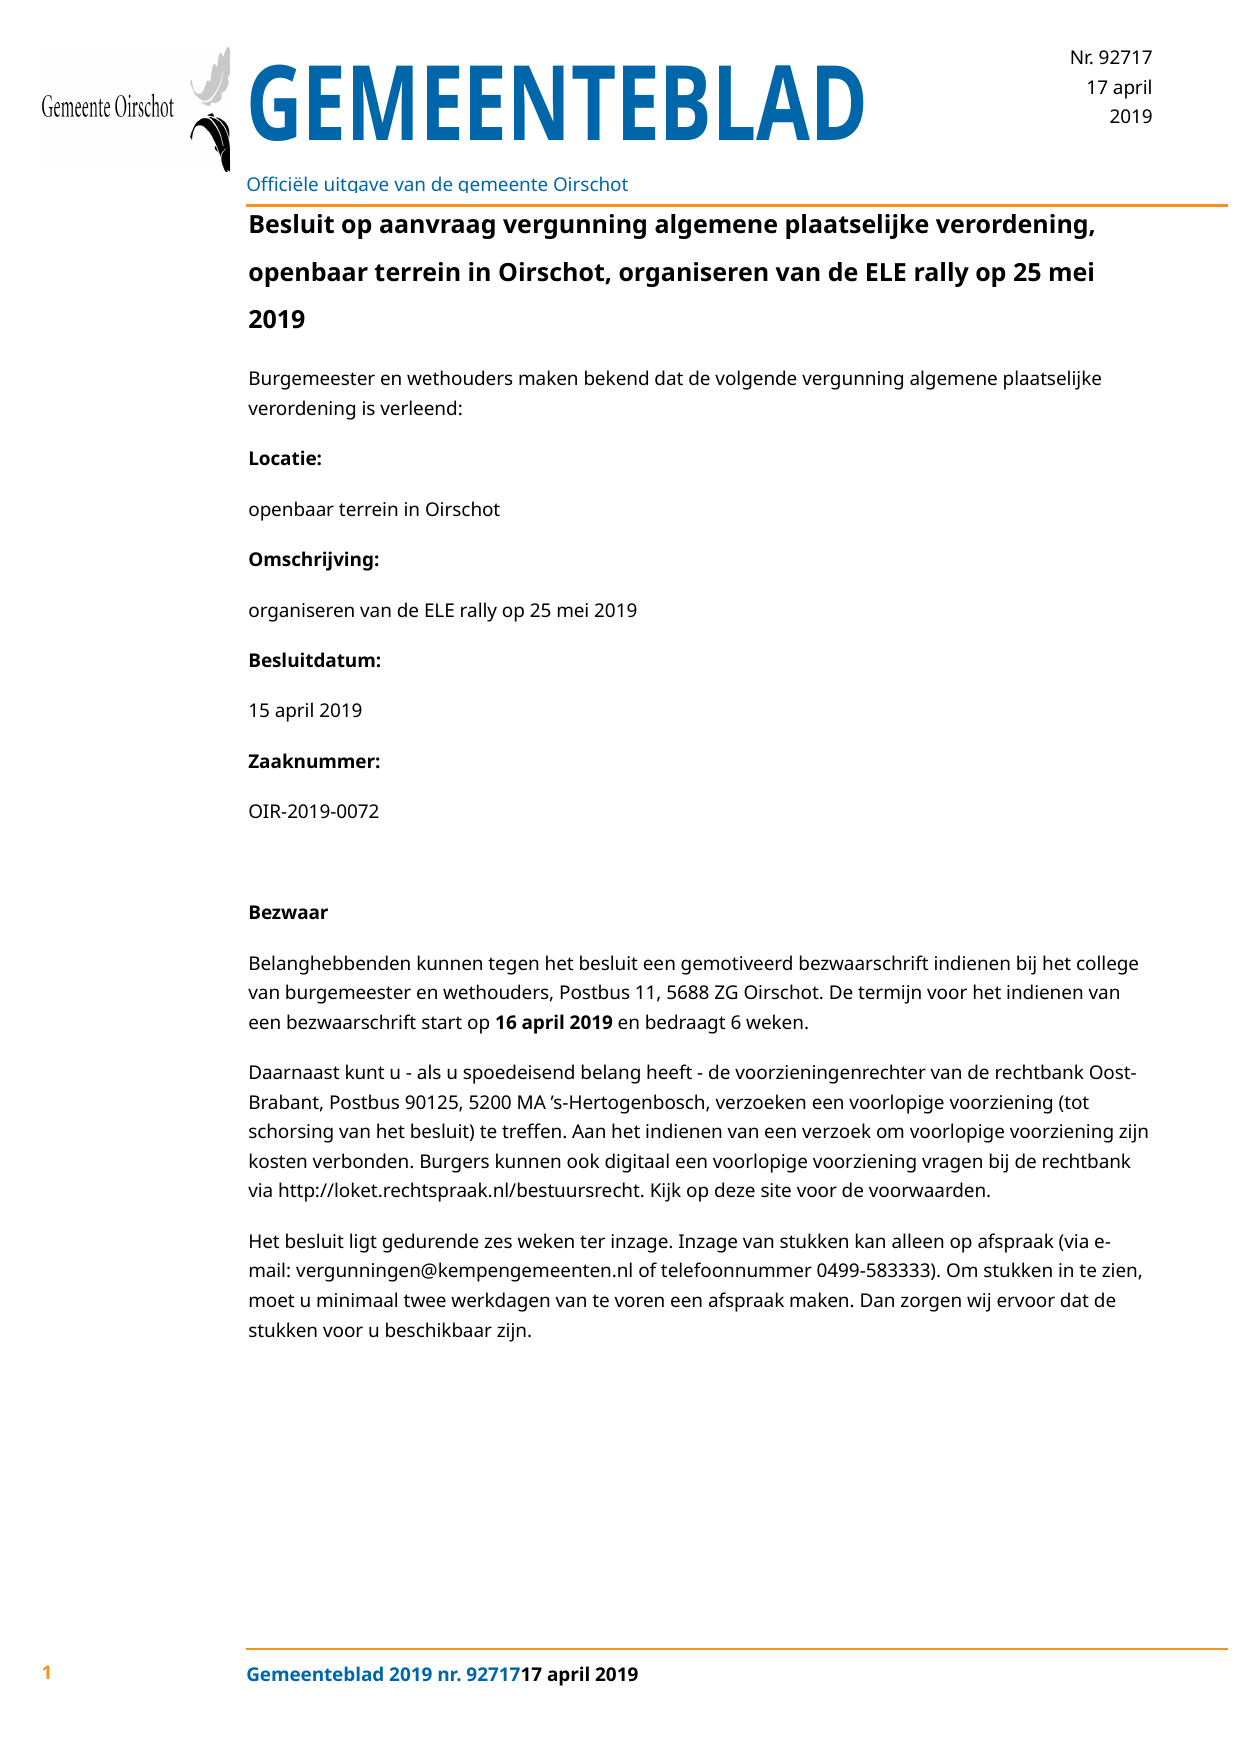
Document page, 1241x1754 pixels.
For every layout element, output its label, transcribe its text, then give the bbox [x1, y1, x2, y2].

text Besluit op aanvraag vergunning algemene plaatselijke verordening, openbaar terrein in Oirschot, organiseren van de ELE rally op 25 mei 2019 [248, 207, 1152, 336]
text Omschrijving: [248, 546, 1152, 572]
text Daarnaast kunt u - als u spoedeisend belang heeft - de voorzieningenrechter van de rechtbank Oost-Brabant, Postbus 90125, 5200 MA ’s-Hertogenbosch, verzoeken een voorlopige voorziening (tot schorsing van het besluit) te treffen. Aan het indienen van een verzoek om voorlopige voorziening zijn kosten verbonden. Burgers kunnen ook digitaal een voorlopige voorziening vragen bij de rechtbank via http://loket.rechtspraak.nl/bestuursrecht. Kijk op deze site voor de voorwaarden. [248, 1059, 1152, 1203]
text Locatie: [248, 446, 1152, 471]
text Belanghebbenden kunnen tegen het besluit een gemotiveerd bezwaarschrift indienen bij het college van burgemeester en wethouders, Postbus 11, 5688 ZG Oirschot. De termijn voor het indienen van een bezwaarschrift start op 16 april 2019 en bedraagt 6 weken. [248, 950, 1152, 1034]
text Bezwaar [248, 899, 1152, 925]
text organiseren van de ELE rally op 25 mei 2019 [248, 597, 1152, 622]
text openbaar terrein in Oirschot [248, 496, 1152, 522]
text Het besluit ligt gedurende zes weken ter inzage. Inzage van stukken kan alleen op afspraak (via e-mail: vergunningen@kempengemeenten.nl of telefoonnummer 0499-583333). Om stukken in te zien, moet u minimaal twee werkdagen van te voren een afspraak maken. Dan zorgen wij ervoor dat de stukken voor u beschikbaar zijn. [248, 1228, 1152, 1342]
text Burgemeester en wethouders maken bekend dat de volgende vergunning algemene plaatselijke verordening is verleend: [248, 366, 1152, 421]
text Besluitdatum: [248, 647, 1152, 673]
text OIR-2019-0072 [248, 798, 1152, 824]
picture [41, 47, 231, 172]
text Zaaknummer: [248, 748, 1152, 774]
text 15 april 2019 [248, 698, 1152, 723]
